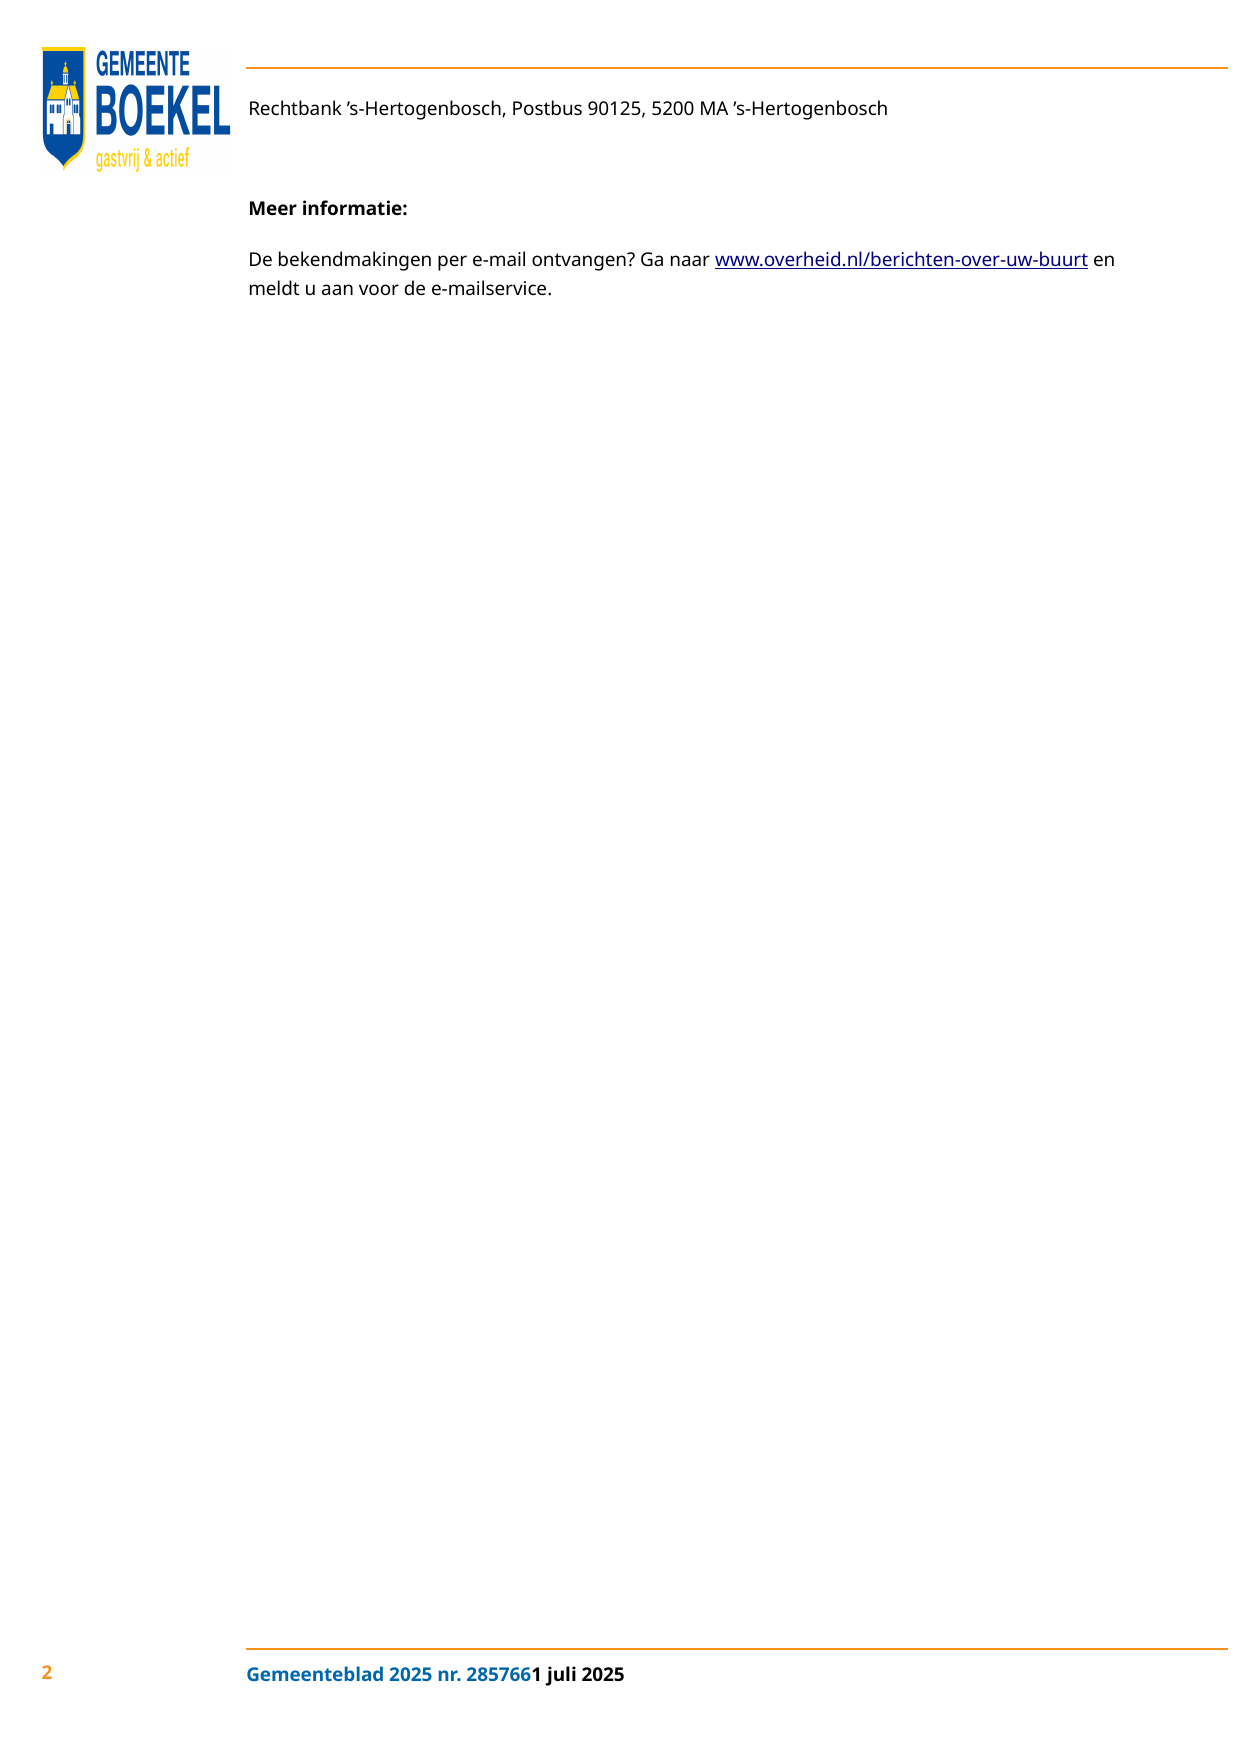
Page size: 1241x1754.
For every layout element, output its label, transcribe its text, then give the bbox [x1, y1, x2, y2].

text Meer informatie: [248, 196, 1152, 221]
text De bekendmakingen per e-mail ontvangen? Ga naar www.overheid.nl/berichten-over-uw-buurt en meldt u aan voor de e-mailservice. [248, 246, 1152, 301]
picture [41, 47, 231, 172]
text Rechtbank ’s-Hertogenbosch, Postbus 90125, 5200 MA ’s-Hertogenbosch [248, 95, 1152, 121]
